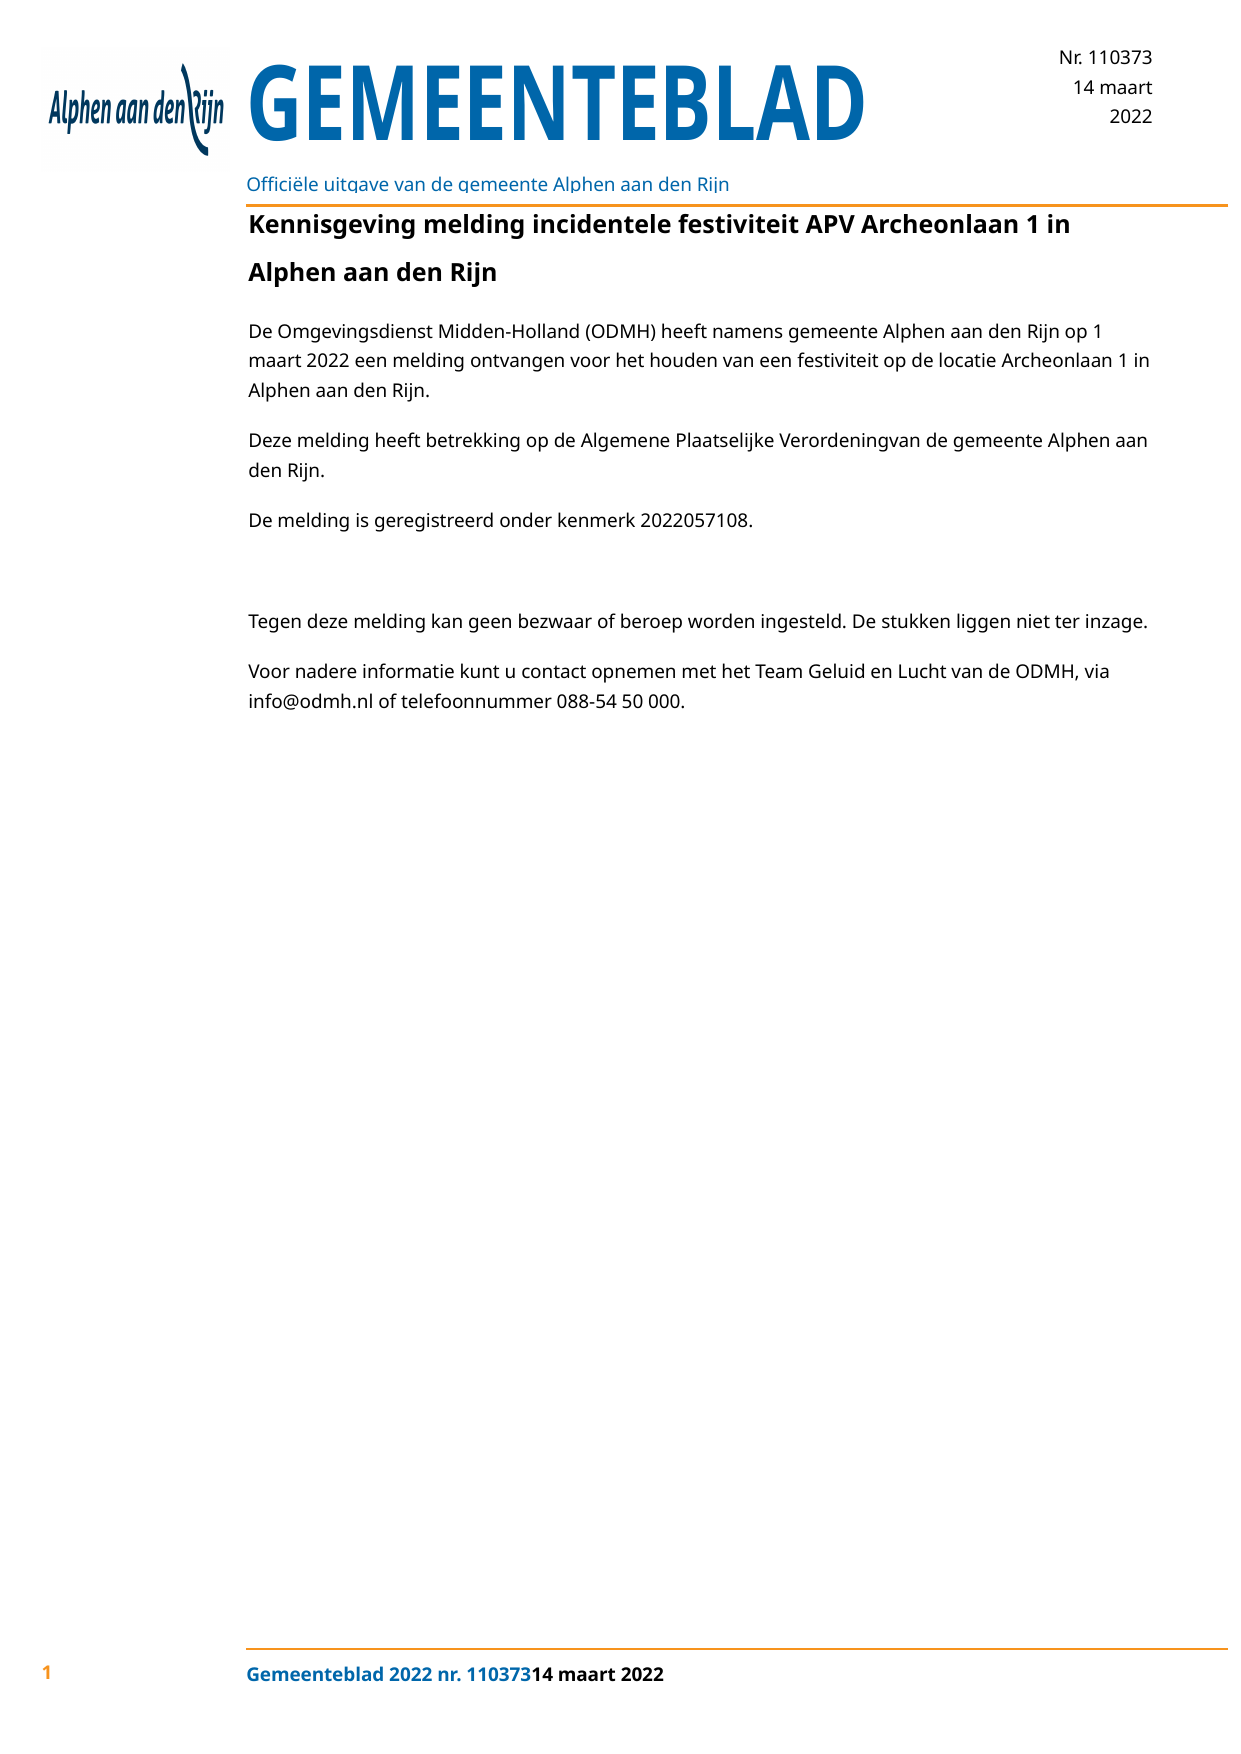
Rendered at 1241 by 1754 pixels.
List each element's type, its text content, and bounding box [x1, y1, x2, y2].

text Voor nadere informatie kunt u contact opnemen met het Team Geluid en Lucht van de ODMH, via info@odmh.nl of telefoonnummer 088-54 50 000. [248, 659, 1152, 714]
text De Omgevingsdienst Midden-Holland (ODMH) heeft namens gemeente Alphen aan den Rijn op 1 maart 2022 een melding ontvangen voor het houden van een festiviteit op de locatie Archeonlaan 1 in Alphen aan den Rijn. [248, 318, 1152, 403]
text De melding is geregistreerd onder kenmerk 2022057108. [248, 507, 1152, 533]
text Deze melding heeft betrekking op de Algemene Plaatselijke Verordeningvan de gemeente Alphen aan den Rijn. [248, 427, 1152, 483]
picture [41, 47, 231, 172]
text Tegen deze melding kan geen bezwaar of beroep worden ingesteld. De stukken liggen niet ter inzage. [248, 608, 1152, 634]
text Kennisgeving melding incidentele festiviteit APV Archeonlaan 1 in Alphen aan den Rijn [248, 207, 1152, 288]
